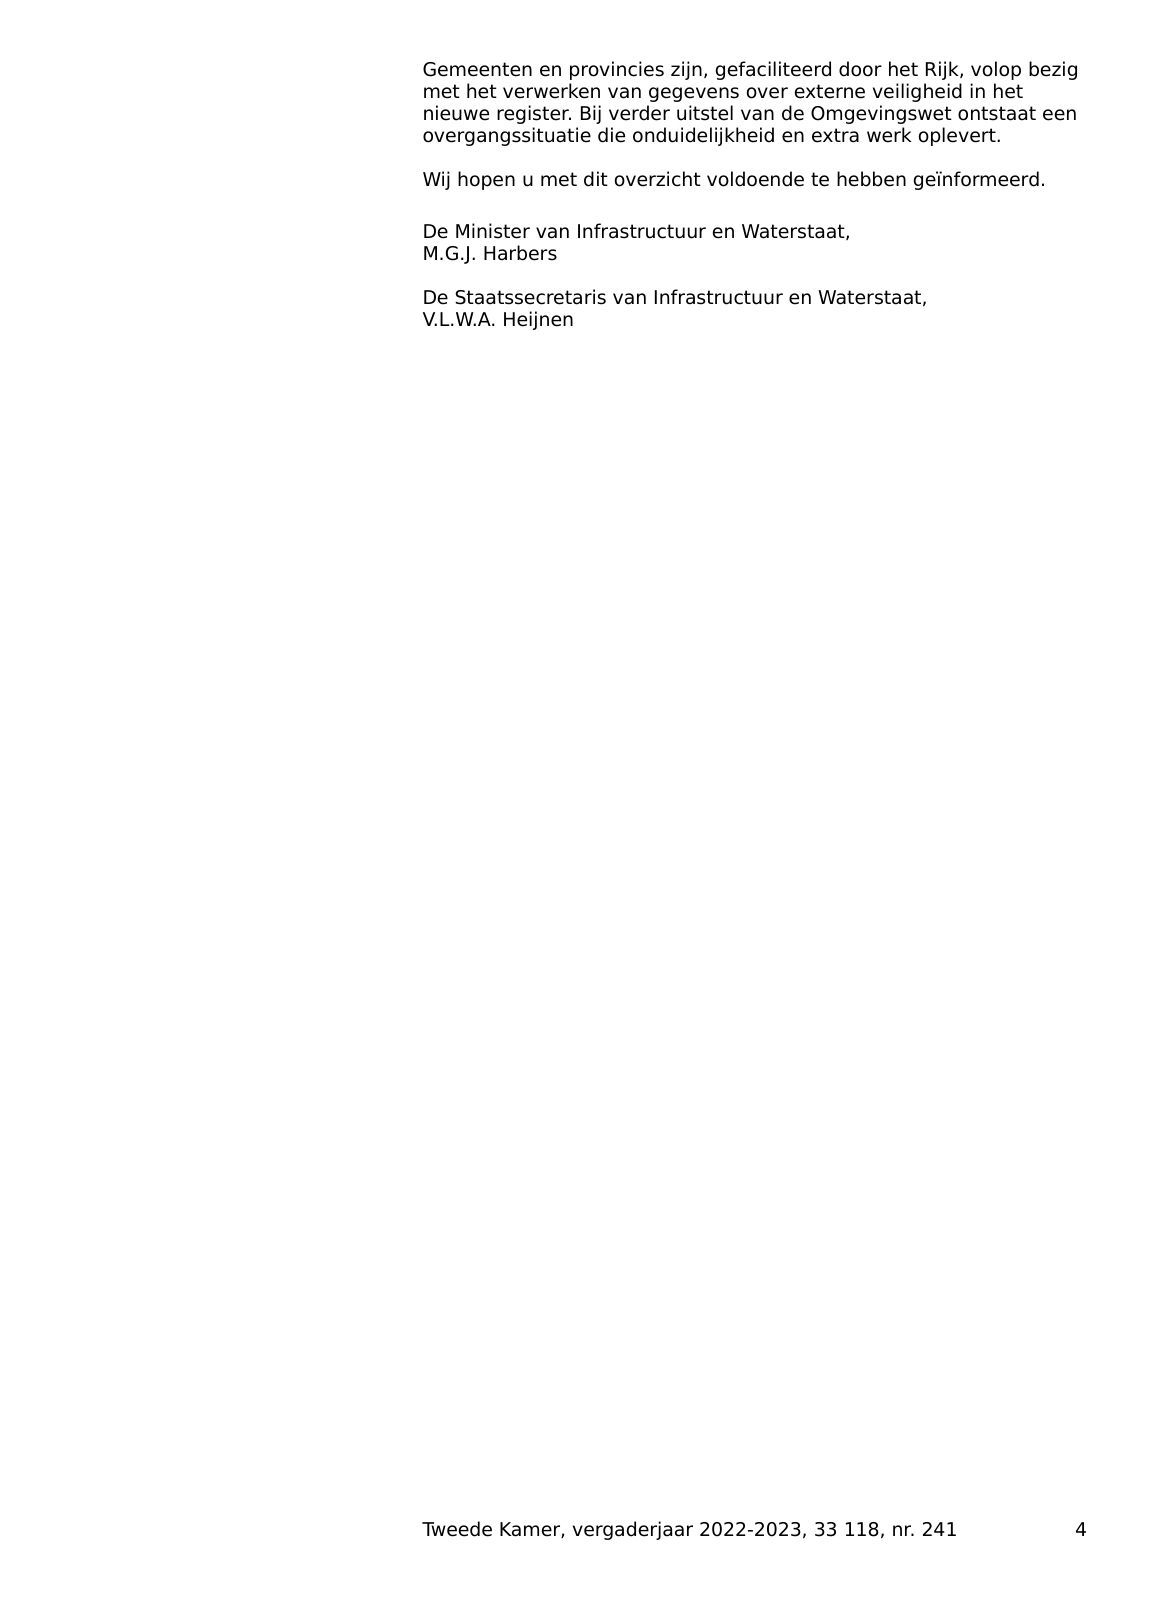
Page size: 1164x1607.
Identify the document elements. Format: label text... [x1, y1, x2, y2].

text De Minister van Infrastructuur en Waterstaat, M.G.J. Harbers [422, 221, 1087, 265]
text Gemeenten en provincies zijn, gefaciliteerd door het Rijk, volop bezig met het verwerken van gegevens over externe veiligheid in het nieuwe register. Bij verder uitstel van de Omgevingswet ontstaat een overgangssituatie die onduidelijkheid en extra werk oplevert. [422, 59, 1087, 147]
text De Staatssecretaris van Infrastructuur en Waterstaat, V.L.W.A. Heijnen [422, 287, 1087, 331]
text Wij hopen u met dit overzicht voldoende te hebben geïnformeerd. [422, 169, 1087, 191]
